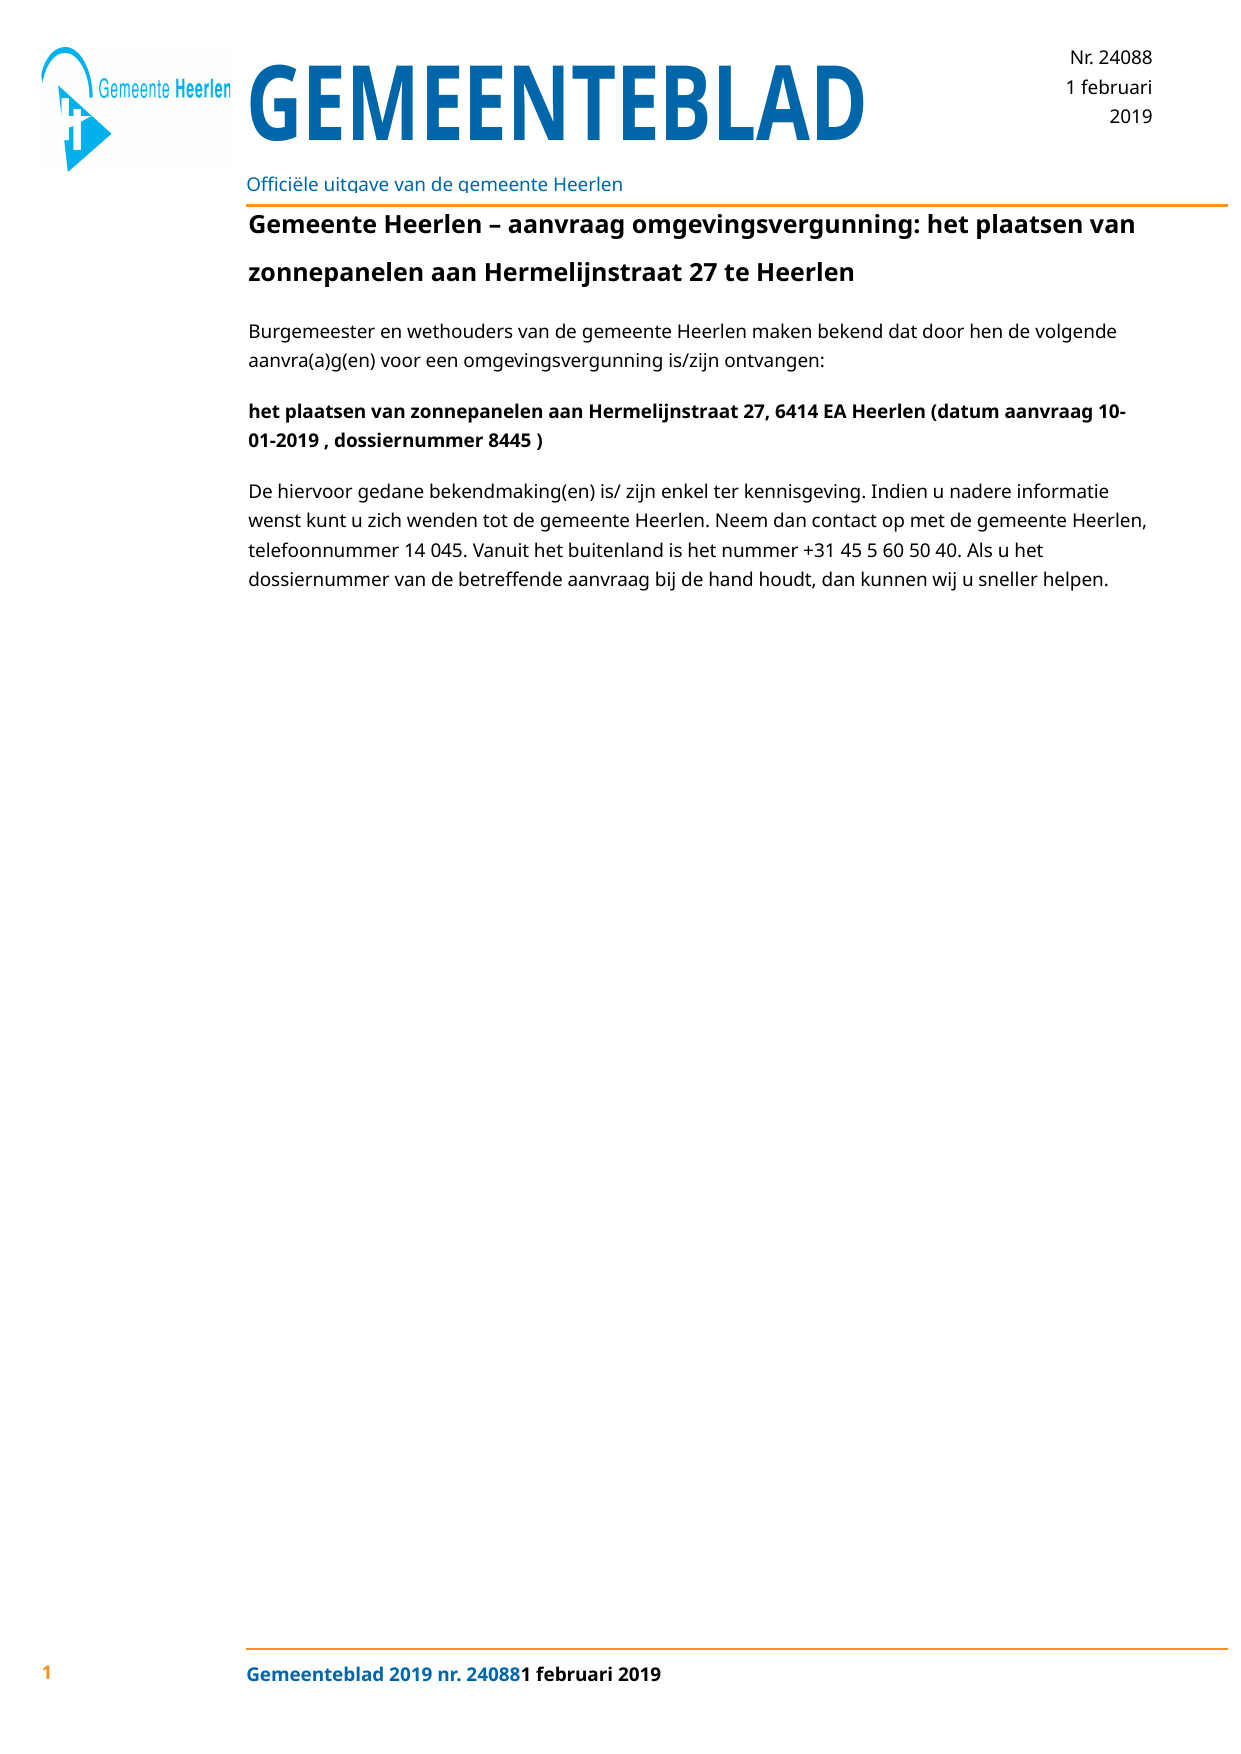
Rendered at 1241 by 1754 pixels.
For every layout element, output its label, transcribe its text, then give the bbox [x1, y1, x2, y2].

text het plaatsen van zonnepanelen aan Hermelijnstraat 27, 6414 EA Heerlen (datum aanvraag 10-01-2019 , dossiernummer 8445 ) [248, 398, 1152, 453]
picture [41, 47, 58, 70]
text Burgemeester en wethouders van de gemeente Heerlen maken bekend dat door hen de volgende aanvra(a)g(en) voor een omgevingsvergunning is/zijn ontvangen: [248, 318, 1152, 373]
text De hiervoor gedane bekendmaking(en) is/ zijn enkel ter kennisgeving. Indien u nadere informatie wenst kunt u zich wenden tot de gemeente Heerlen. Neem dan contact op met de gemeente Heerlen, telefoonnummer 14 045. Vanuit het buitenland is het nummer +31 45 5 60 50 40. Als u het dossiernummer van de betreffende aanvraag bij de hand houdt, dan kunnen wij u sneller helpen. [248, 478, 1152, 592]
text Gemeente Heerlen – aanvraag omgevingsvergunning: het plaatsen van zonnepanelen aan Hermelijnstraat 27 te Heerlen [248, 207, 1152, 288]
picture [41, 47, 231, 172]
